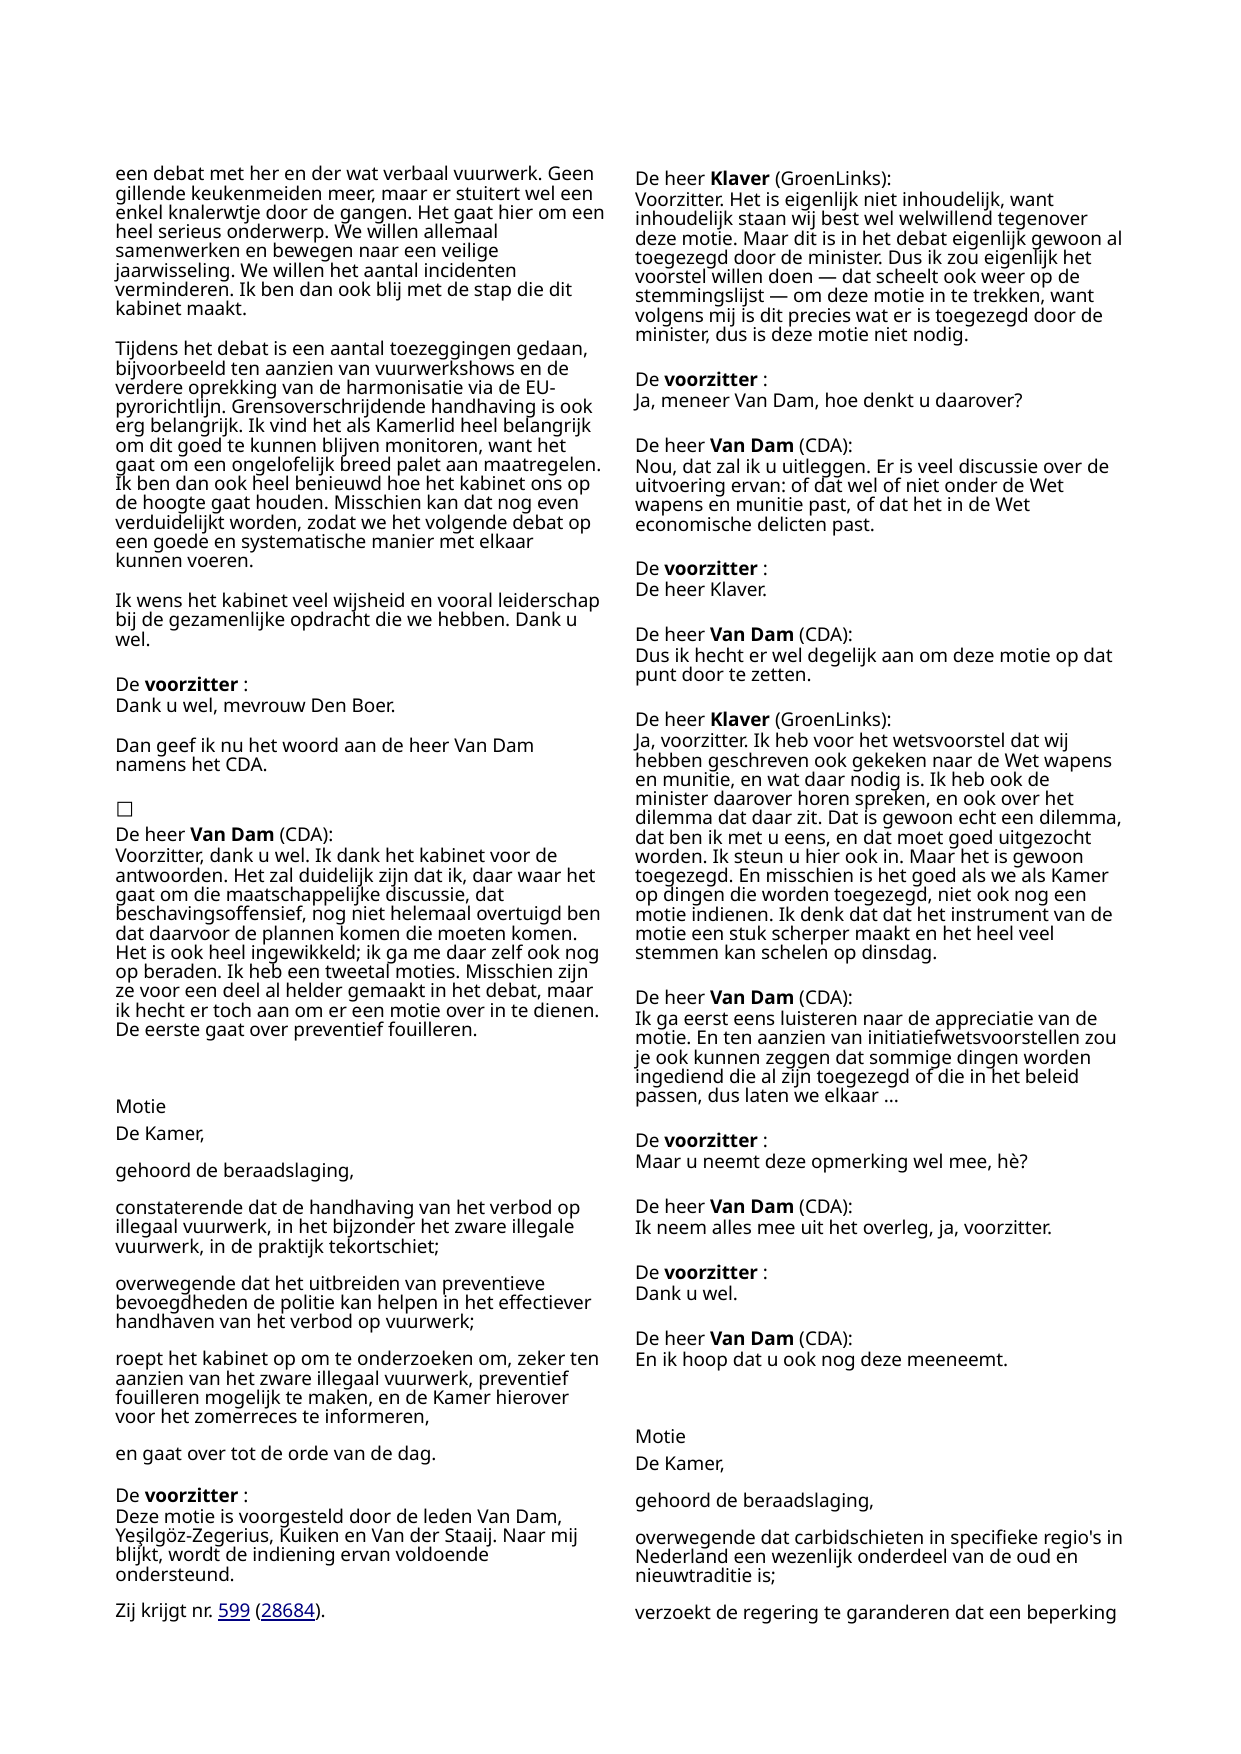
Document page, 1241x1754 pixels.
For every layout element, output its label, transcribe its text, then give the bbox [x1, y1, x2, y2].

text roept het kabinet op om te onderzoeken om, zeker ten aanzien van het zware illegaal vuurwerk, preventief fouilleren mogelijk te maken, en de Kamer hierover voor het zomerreces te informeren, [115, 1350, 605, 1427]
text Dank u wel, mevrouw Den Boer. [115, 697, 605, 716]
text De heer Van Dam (CDA): [635, 621, 1125, 647]
text De voorzitter : [635, 556, 1125, 581]
text Dus ik hecht er wel degelijk aan om deze motie op dat punt door te zetten. [635, 647, 1125, 686]
text Motie [635, 1423, 1125, 1449]
text Ja, voorzitter. Ik heb voor het wetsvoorstel dat wij hebben geschreven ook gekeken naar de Wet wapens en munitie, en wat daar nodig is. Ik heb ook de minister daarover horen spreken, en ook over het dilemma dat daar zit. Dat is gewoon echt een dilemma, dat ben ik met u eens, en dat moet goed uitgezocht worden. Ik steun u hier ook in. Maar het is gewoon toegezegd. En misschien is het goed als we als Kamer op dingen die worden toegezegd, niet ook nog een motie indienen. Ik denk dat dat het instrument van de motie een stuk scherper maakt en het heel veel stemmen kan schelen op dinsdag. [635, 732, 1125, 963]
text Nou, dat zal ik u uitleggen. Er is veel discussie over de uitvoering ervan: of dat wel of niet onder de Wet wapens en munitie past, of dat het in de Wet economische delicten past. [635, 458, 1125, 535]
text verzoekt de regering te garanderen dat een beperking [635, 1604, 1125, 1624]
text een debat met her en der wat verbaal vuurwerk. Geen gillende keukenmeiden meer, maar er stuitert wel een enkel knalerwtje door de gangen. Het gaat hier om een heel serieus onderwerp. We willen allemaal samenwerken en bewegen naar een veilige jaarwisseling. We willen het aantal incidenten verminderen. Ik ben dan ook blij met de stap die dit kabinet maakt. [115, 165, 605, 319]
text constaterende dat de handhaving van het verbod op illegaal vuurwerk, in het bijzonder het zware illegale vuurwerk, in de praktijk tekortschiet; [115, 1199, 605, 1257]
text Ik ga eerst eens luisteren naar de appreciatie van de motie. En ten aanzien van initiatiefwetsvoorstellen zou je ook kunnen zeggen dat sommige dingen worden ingediend die al zijn toegezegd of die in het beleid passen, dus laten we elkaar ... [635, 1010, 1125, 1106]
text De heer Van Dam (CDA): [635, 984, 1125, 1010]
text ⬜ [115, 796, 605, 822]
text gehoord de beraadslaging, [115, 1162, 605, 1181]
text De voorzitter : [635, 366, 1125, 392]
text En ik hoop dat u ook nog deze meeneemt. [635, 1351, 1125, 1370]
text gehoord de beraadslaging, [635, 1492, 1125, 1511]
text overwegende dat carbidschieten in specifieke regio's in Nederland een wezenlijk onderdeel van de oud en nieuwtraditie is; [635, 1529, 1125, 1587]
text Dank u wel. [635, 1285, 1125, 1304]
text Deze motie is voorgesteld door de leden Van Dam, Yeşilgöz-Zegerius, Kuiken en Van der Staaij. Naar mij blijkt, wordt de indiening ervan voldoende ondersteund. [115, 1508, 605, 1585]
text De heer Klaver (GroenLinks): [635, 707, 1125, 732]
text De heer Van Dam (CDA): [635, 1193, 1125, 1219]
text Motie [115, 1093, 605, 1119]
text Ja, meneer Van Dam, hoe denkt u daarover? [635, 392, 1125, 411]
text De voorzitter : [635, 1259, 1125, 1285]
text Zij krijgt nr. 599 (28684). [115, 1602, 605, 1622]
text De heer Van Dam (CDA): [635, 432, 1125, 458]
text Dan geef ik nu het woord aan de heer Van Dam namens het CDA. [115, 737, 605, 775]
text Ik wens het kabinet veel wijsheid en vooral leiderschap bij de gezamenlijke opdracht die we hebben. Dank u wel. [115, 592, 605, 650]
text De heer Van Dam (CDA): [635, 1325, 1125, 1351]
text De heer Klaver (GroenLinks): [635, 165, 1125, 191]
text Voorzitter. Het is eigenlijk niet inhoudelijk, want inhoudelijk staan wij best wel welwillend tegenover deze motie. Maar dit is in het debat eigenlijk gewoon al toegezegd door de minister. Dus ik zou eigenlijk het voorstel willen doen — dat scheelt ook weer op de stemmingslijst — om deze motie in te trekken, want volgens mij is dit precies wat er is toegezegd door de minister, dus is deze motie niet nodig. [635, 191, 1125, 345]
text De voorzitter : [115, 1482, 605, 1508]
text De Kamer, [635, 1455, 1125, 1474]
text overwegende dat het uitbreiden van preventieve bevoegdheden de politie kan helpen in het effectiever handhaven van het verbod op vuurwerk; [115, 1275, 605, 1332]
text De voorzitter : [115, 671, 605, 697]
text De heer Van Dam (CDA): [115, 822, 605, 847]
text Voorzitter, dank u wel. Ik dank het kabinet voor de antwoorden. Het zal duidelijk zijn dat ik, daar waar het gaat om die maatschappelijke discussie, dat beschavingsoffensief, nog niet helemaal overtuigd ben dat daarvoor de plannen komen die moeten komen. Het is ook heel ingewikkeld; ik ga me daar zelf ook nog op beraden. Ik heb een tweetal moties. Misschien zijn ze voor een deel al helder gemaakt in het debat, maar ik hecht er toch aan om er een motie over in te dienen. De eerste gaat over preventief fouilleren. [115, 847, 605, 1040]
text Tijdens het debat is een aantal toezeggingen gedaan, bijvoorbeeld ten aanzien van vuurwerkshows en de verdere oprekking van de harmonisatie via de EU-pyrorichtlijn. Grensoverschrijdende handhaving is ook erg belangrijk. Ik vind het als Kamerlid heel belangrijk om dit goed te kunnen blijven monitoren, want het gaat om een ongelofelijk breed palet aan maatregelen. Ik ben dan ook heel benieuwd hoe het kabinet ons op de hoogte gaat houden. Misschien kan dat nog even verduidelijkt worden, zodat we het volgende debat op een goede en systematische manier met elkaar kunnen voeren. [115, 340, 605, 571]
text Ik neem alles mee uit het overleg, ja, voorzitter. [635, 1219, 1125, 1238]
text Maar u neemt deze opmerking wel mee, hè? [635, 1153, 1125, 1172]
text De Kamer, [115, 1125, 605, 1144]
text De voorzitter : [635, 1127, 1125, 1153]
text De heer Klaver. [635, 581, 1125, 601]
text en gaat over tot de orde van de dag. [115, 1445, 605, 1464]
